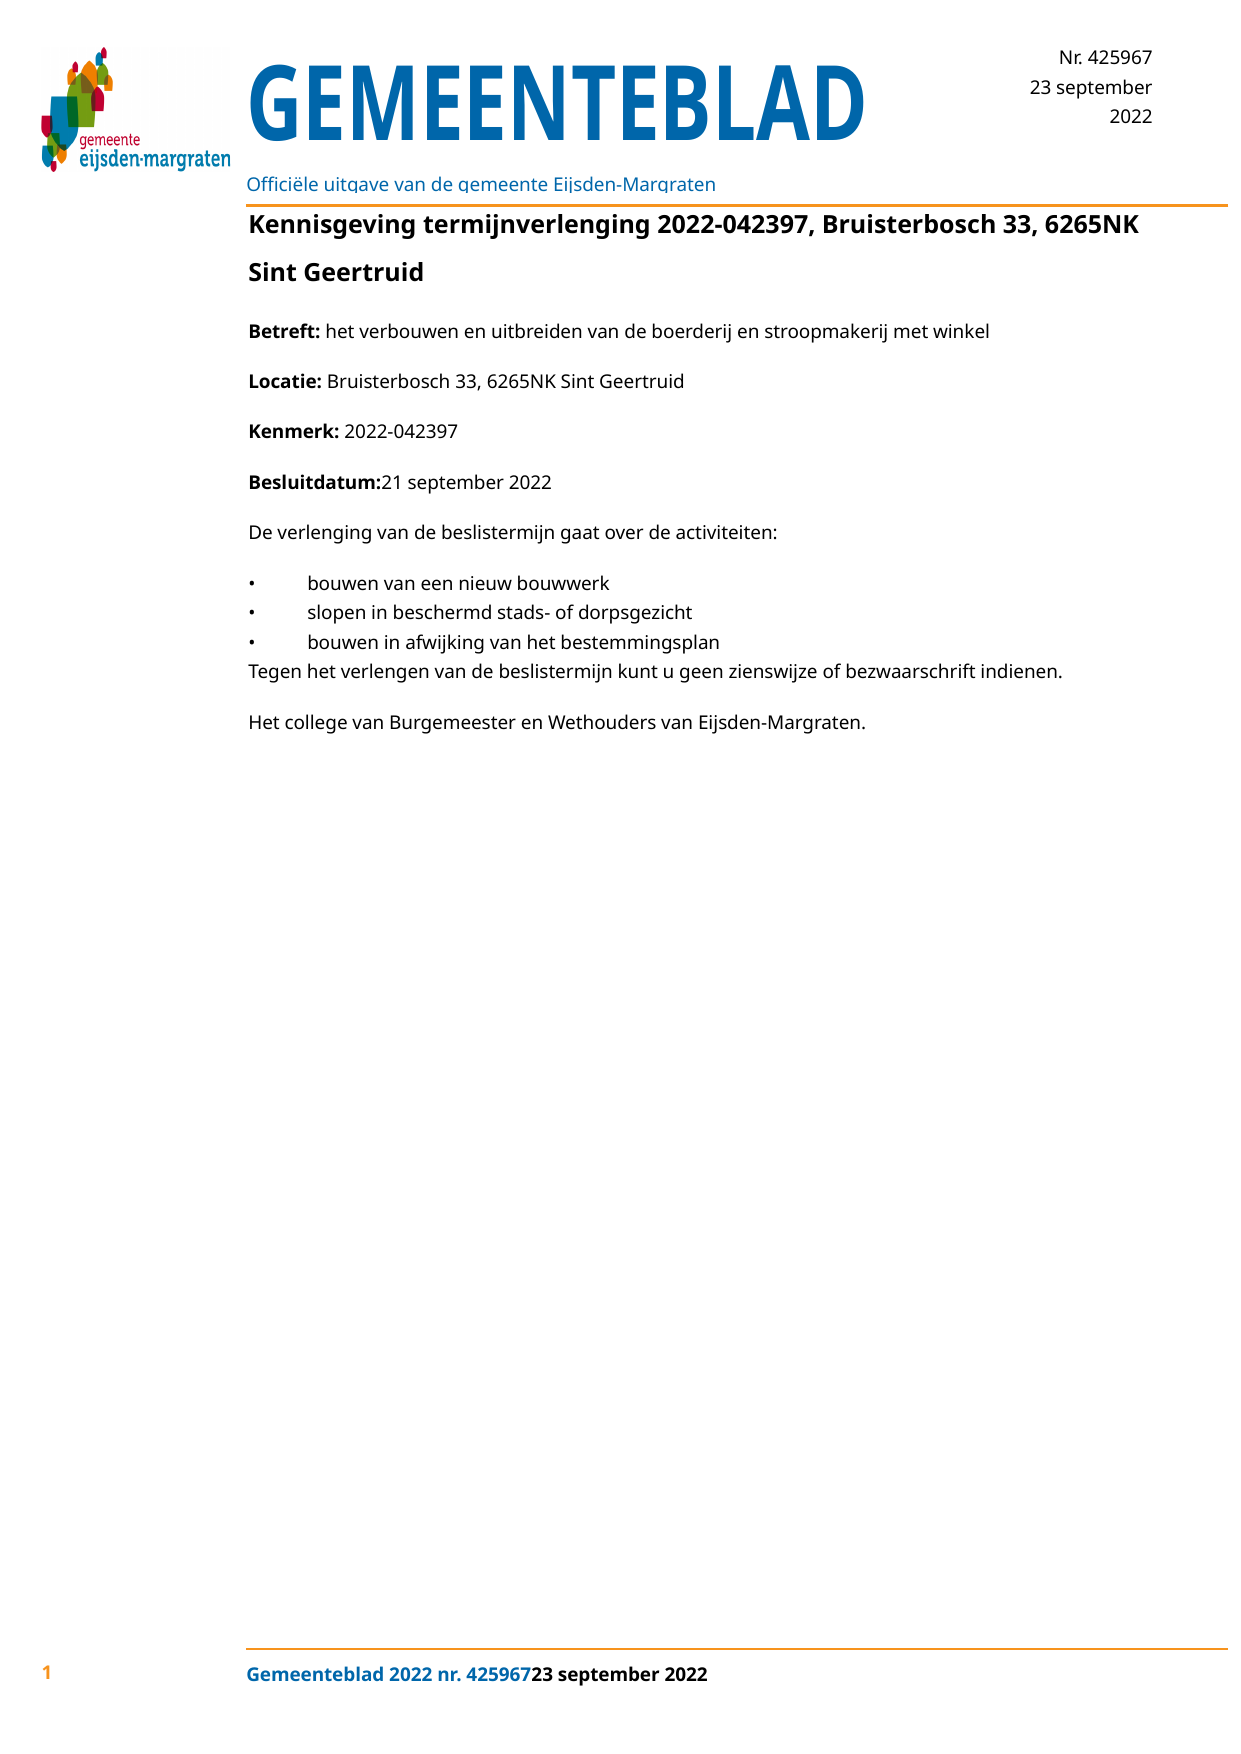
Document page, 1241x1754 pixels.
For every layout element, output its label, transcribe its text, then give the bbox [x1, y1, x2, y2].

text De verlenging van de beslistermijn gaat over de activiteiten: [248, 519, 1152, 545]
list bouwen van een nieuw bouwwerk [248, 570, 1152, 596]
picture [41, 47, 231, 172]
text Kenmerk: 2022-042397 [248, 419, 1152, 444]
list slopen in beschermd stads- of dorpsgezicht [248, 599, 1152, 625]
text Tegen het verlengen van de beslistermijn kunt u geen zienswijze of bezwaarschrift indienen. [248, 659, 1152, 684]
text Betreft: het verbouwen en uitbreiden van de boerderij en stroopmakerij met winkel [248, 318, 1152, 344]
list bouwen in afwijking van het bestemmingsplan [248, 629, 1152, 655]
text Het college van Burgemeester en Wethouders van Eijsden-Margraten. [248, 709, 1152, 735]
text Locatie: Bruisterbosch 33, 6265NK Sint Geertruid [248, 368, 1152, 394]
text Kennisgeving termijnverlenging 2022-042397, Bruisterbosch 33, 6265NK Sint Geertruid [248, 207, 1152, 288]
text Besluitdatum:21 september 2022 [248, 469, 1152, 495]
